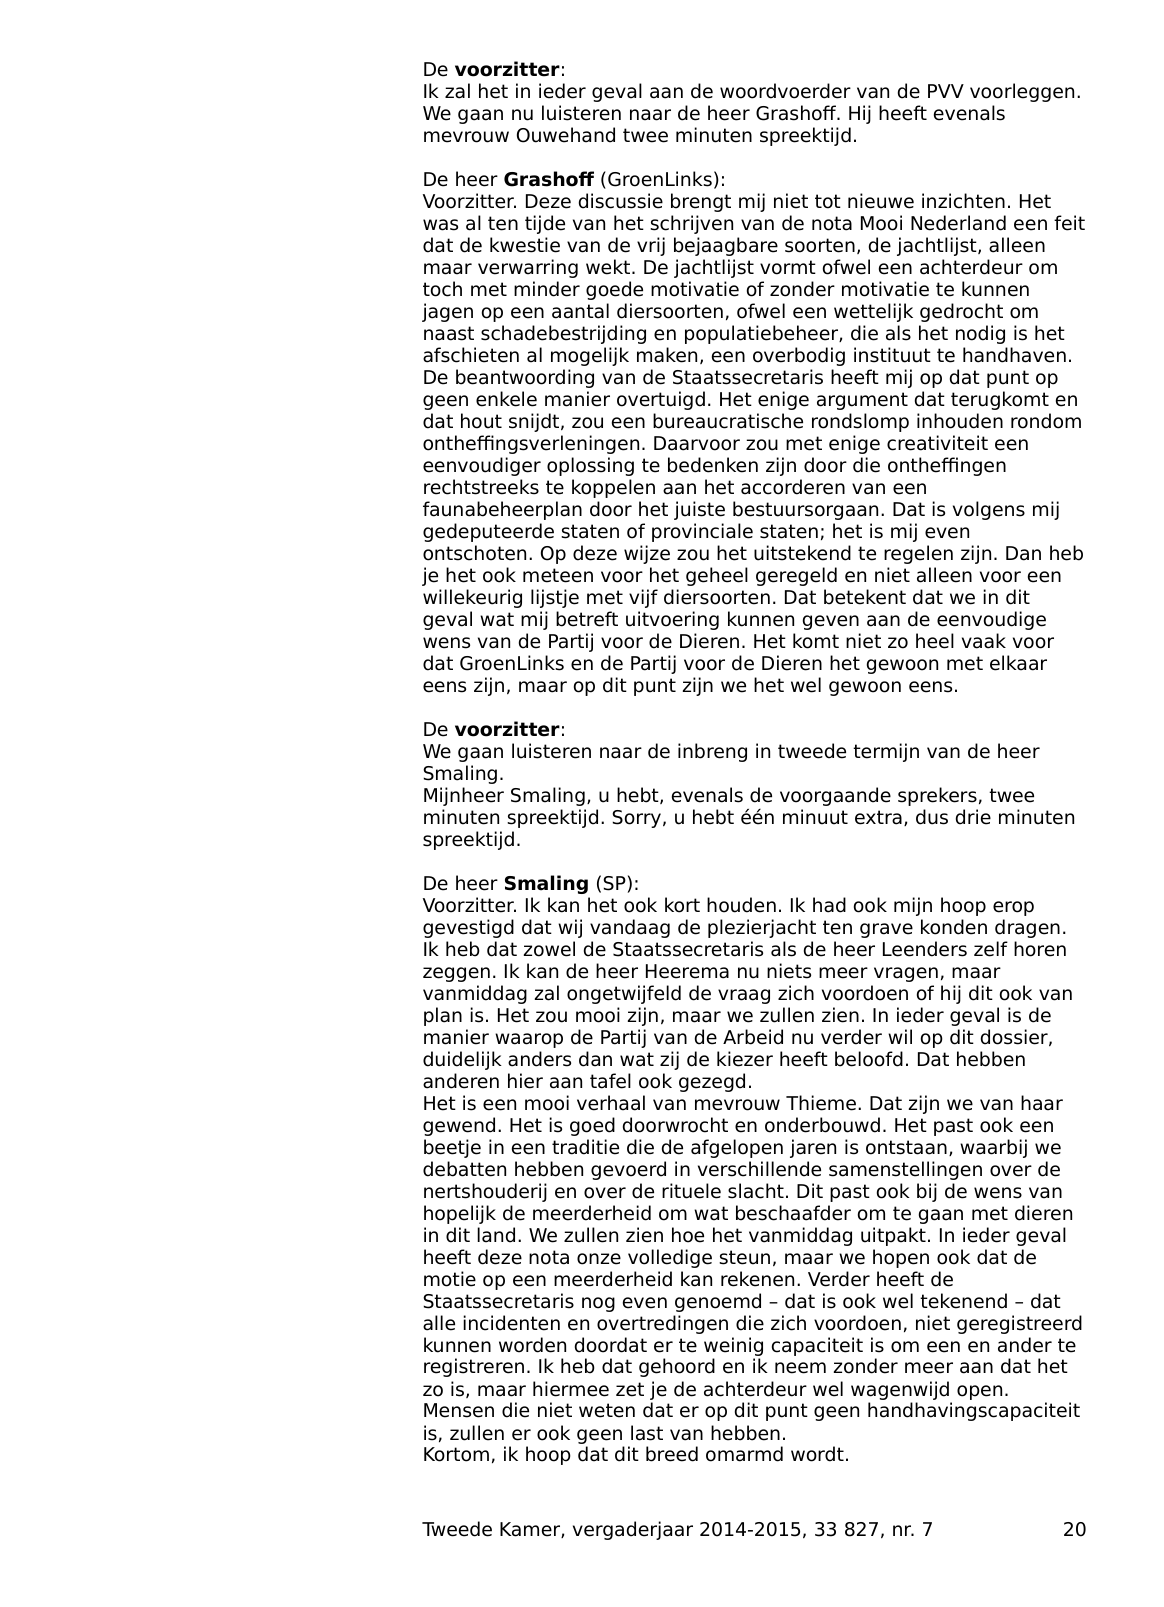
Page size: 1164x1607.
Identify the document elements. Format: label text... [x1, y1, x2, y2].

text De voorzitter: [422, 719, 1087, 741]
text Het is een mooi verhaal van mevrouw Thieme. Dat zijn we van haar gewend. Het is goed doorwrocht en onderbouwd. Het past ook een beetje in een traditie die de afgelopen jaren is ontstaan, waarbij we debatten hebben gevoerd in verschillende samenstellingen over de nertshouderij en over de rituele slacht. Dit past ook bij de wens van hopelijk de meerderheid om wat beschaafder om te gaan met dieren in dit land. We zullen zien hoe het vanmiddag uitpakt. In ieder geval heeft deze nota onze volledige steun, maar we hopen ook dat de motie op een meerderheid kan rekenen. Verder heeft de Staatssecretaris nog even genoemd – dat is ook wel tekenend – dat alle incidenten en overtredingen die zich voordoen, niet geregistreerd kunnen worden doordat er te weinig capaciteit is om een en ander te registreren. Ik heb dat gehoord en ik neem zonder meer aan dat het zo is, maar hiermee zet je de achterdeur wel wagenwijd open. Mensen die niet weten dat er op dit punt geen handhavingscapaciteit is, zullen er ook geen last van hebben. [422, 1093, 1087, 1444]
text Voorzitter. Deze discussie brengt mij niet tot nieuwe inzichten. Het was al ten tijde van het schrijven van de nota Mooi Nederland een feit dat de kwestie van de vrij bejaagbare soorten, de jachtlijst, alleen maar verwarring wekt. De jachtlijst vormt ofwel een achterdeur om toch met minder goede motivatie of zonder motivatie te kunnen jagen op een aantal diersoorten, ofwel een wettelijk gedrocht om naast schadebestrijding en populatiebeheer, die als het nodig is het afschieten al mogelijk maken, een overbodig instituut te handhaven. De beantwoording van de Staatssecretaris heeft mij op dat punt op geen enkele manier overtuigd. Het enige argument dat terugkomt en dat hout snijdt, zou een bureaucratische rondslomp inhouden rondom ontheffingsverleningen. Daarvoor zou met enige creativiteit een eenvoudiger oplossing te bedenken zijn door die ontheffingen rechtstreeks te koppelen aan het accorderen van een faunabeheerplan door het juiste bestuursorgaan. Dat is volgens mij gedeputeerde staten of provinciale staten; het is mij even ontschoten. Op deze wijze zou het uitstekend te regelen zijn. Dan heb je het ook meteen voor het geheel geregeld en niet alleen voor een willekeurig lijstje met vijf diersoorten. Dat betekent dat we in dit geval wat mij betreft uitvoering kunnen geven aan de eenvoudige wens van de Partij voor de Dieren. Het komt niet zo heel vaak voor dat GroenLinks en de Partij voor de Dieren het gewoon met elkaar eens zijn, maar op dit punt zijn we het wel gewoon eens. [422, 191, 1087, 697]
text De voorzitter: [422, 59, 1087, 81]
text We gaan nu luisteren naar de heer Grashoff. Hij heeft evenals mevrouw Ouwehand twee minuten spreektijd. [422, 103, 1087, 147]
text Kortom, ik hoop dat dit breed omarmd wordt. [422, 1444, 1087, 1466]
text We gaan luisteren naar de inbreng in tweede termijn van de heer Smaling. [422, 741, 1087, 785]
text Mijnheer Smaling, u hebt, evenals de voorgaande sprekers, twee minuten spreektijd. Sorry, u hebt één minuut extra, dus drie minuten spreektijd. [422, 785, 1087, 851]
text De heer Smaling (SP): [422, 873, 1087, 895]
text Ik zal het in ieder geval aan de woordvoerder van de PVV voorleggen. [422, 81, 1087, 103]
text De heer Grashoff (GroenLinks): [422, 169, 1087, 191]
text Voorzitter. Ik kan het ook kort houden. Ik had ook mijn hoop erop gevestigd dat wij vandaag de plezierjacht ten grave konden dragen. Ik heb dat zowel de Staatssecretaris als de heer Leenders zelf horen zeggen. Ik kan de heer Heerema nu niets meer vragen, maar vanmiddag zal ongetwijfeld de vraag zich voordoen of hij dit ook van plan is. Het zou mooi zijn, maar we zullen zien. In ieder geval is de manier waarop de Partij van de Arbeid nu verder wil op dit dossier, duidelijk anders dan wat zij de kiezer heeft beloofd. Dat hebben anderen hier aan tafel ook gezegd. [422, 895, 1087, 1093]
